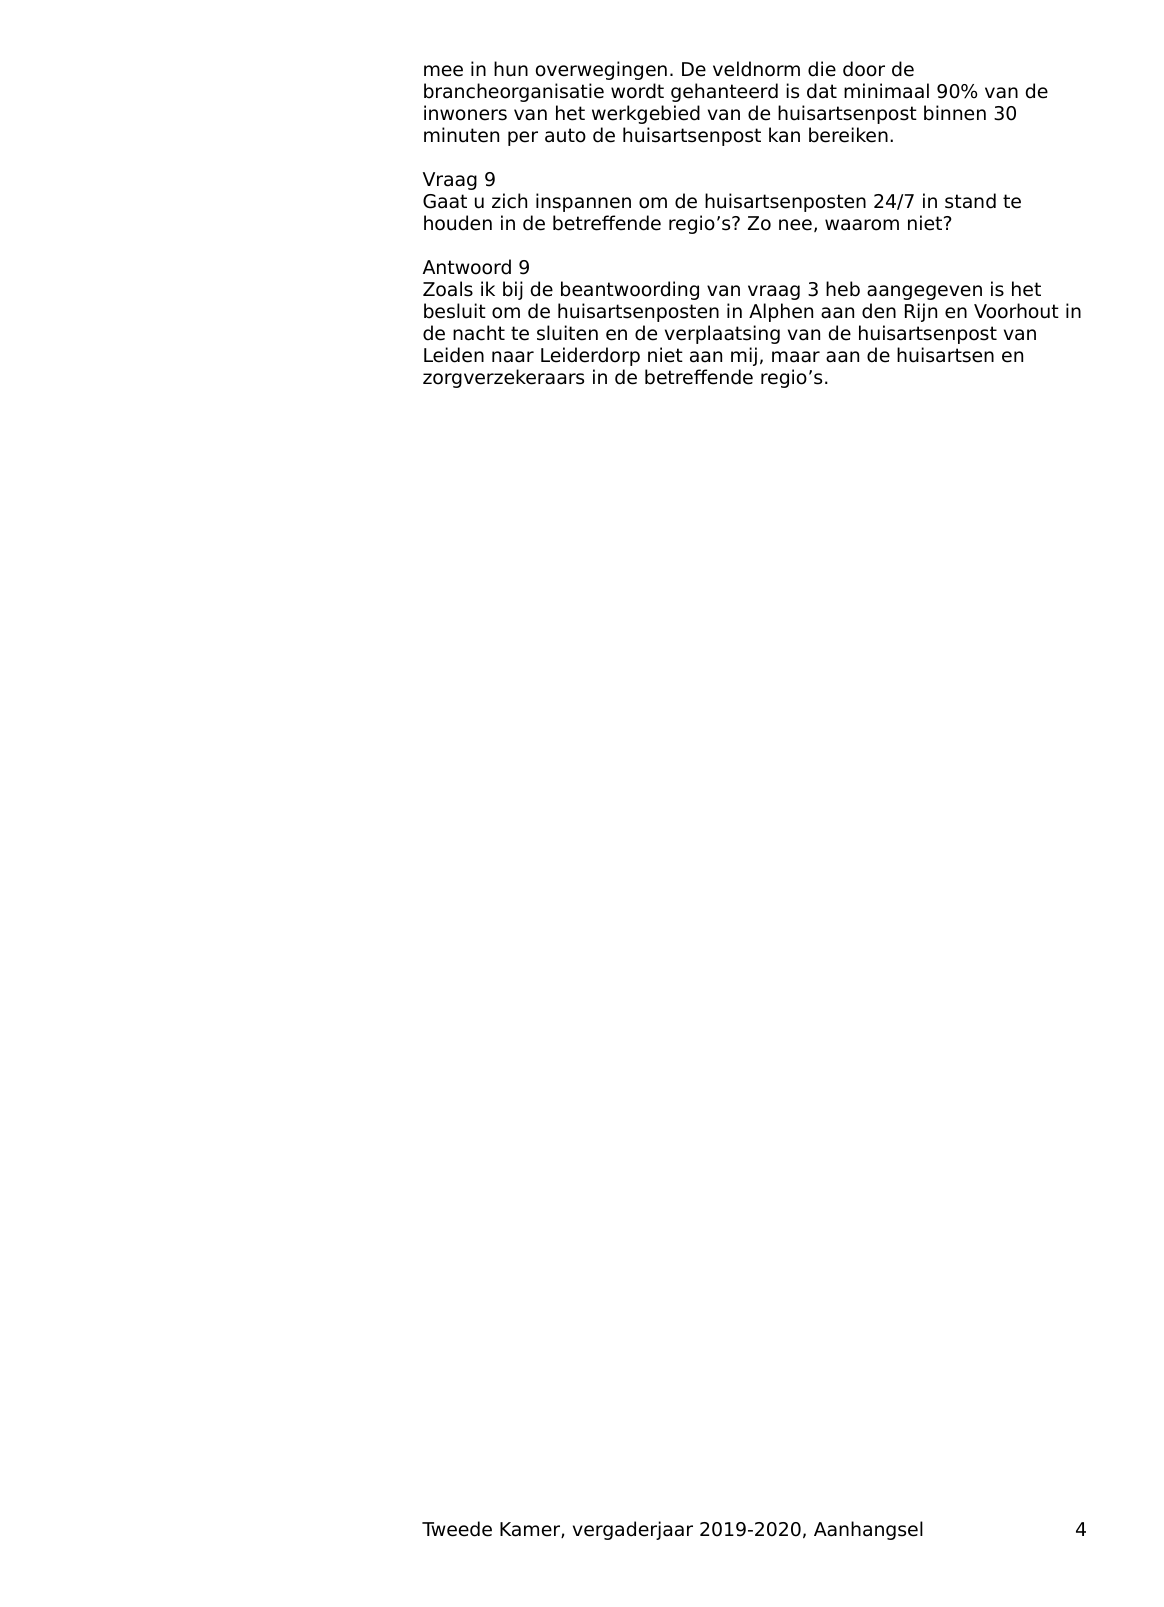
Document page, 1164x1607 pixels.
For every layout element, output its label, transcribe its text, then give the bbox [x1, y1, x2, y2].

text Zoals ik bij de beantwoording van vraag 3 heb aangegeven is het besluit om de huisartsenposten in Alphen aan den Rijn en Voorhout in de nacht te sluiten en de verplaatsing van de huisartsenpost van Leiden naar Leiderdorp niet aan mij, maar aan de huisartsen en zorgverzekeraars in de betreffende regio’s. [422, 279, 1087, 389]
text mee in hun overwegingen. De veldnorm die door de brancheorganisatie wordt gehanteerd is dat minimaal 90% van de inwoners van het werkgebied van de huisartsenpost binnen 30 minuten per auto de huisartsenpost kan bereiken. [422, 59, 1087, 147]
text Gaat u zich inspannen om de huisartsenposten 24/7 in stand te houden in de betreffende regio’s? Zo nee, waarom niet? [422, 191, 1087, 235]
text Antwoord 9 [422, 257, 1087, 279]
text Vraag 9 [422, 169, 1087, 191]
